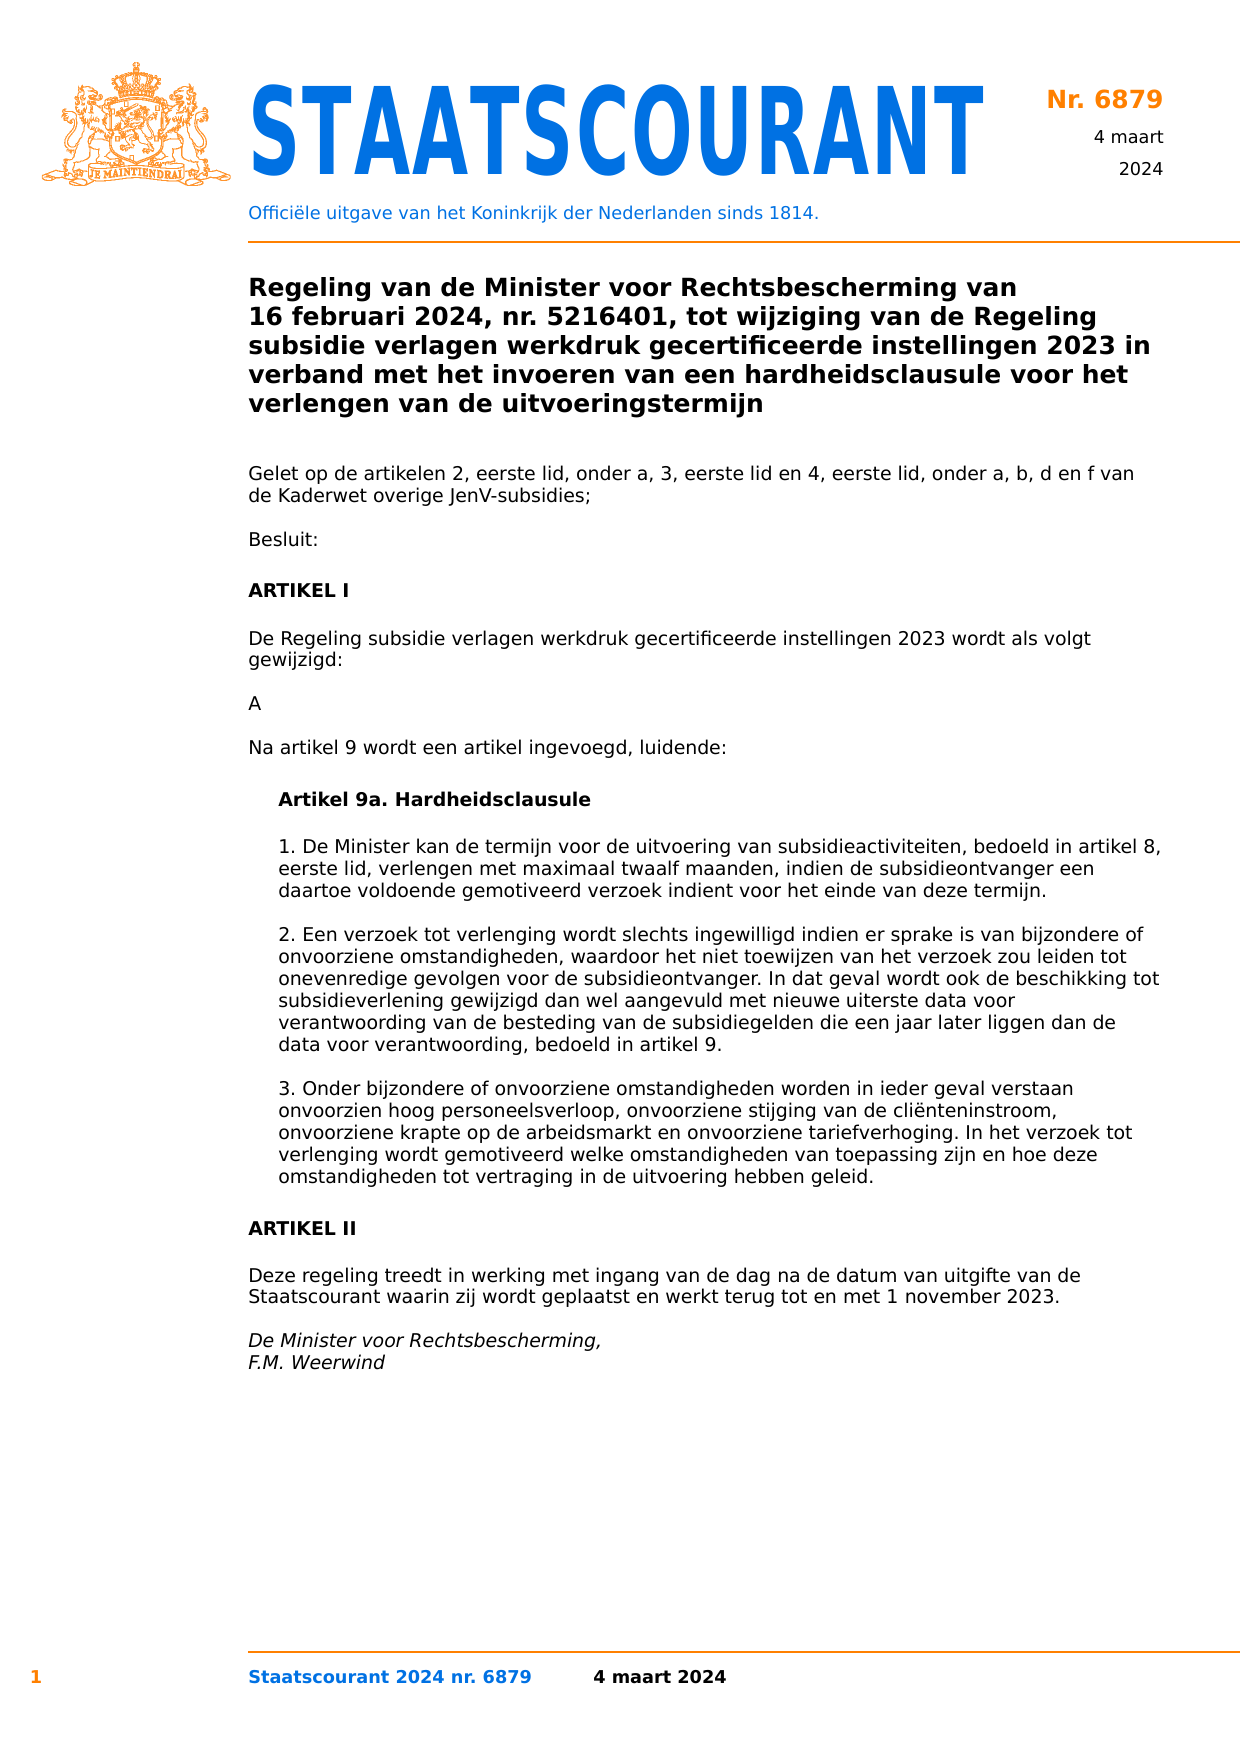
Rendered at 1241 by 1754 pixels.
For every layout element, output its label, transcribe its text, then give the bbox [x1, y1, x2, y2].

text A [248, 693, 1163, 715]
subtitle ARTIKEL II [248, 1217, 1163, 1239]
table_cell 2024 [998, 153, 1240, 203]
text Besluit: [248, 528, 1163, 550]
text 1. De Minister kan de termijn voor de uitvoering van subsidieactiviteiten, bedoeld in artikel 8, eerste lid, verlengen met maximaal twaalf maanden, indien de subsidieontvanger een daartoe voldoende gemotiveerd verzoek indient voor het einde van deze termijn. [278, 836, 1163, 902]
text De Minister voor Rechtsbescherming, F.M. Weerwind [248, 1330, 1163, 1374]
table_cell Officiële uitgave van het Koninkrijk der Nederlanden sinds 1814. [248, 203, 1240, 241]
table_header Nr. 6879 [998, 62, 1240, 121]
table_header [25, 62, 248, 241]
text 2. Een verzoek tot verlenging wordt slechts ingewilligd indien er sprake is van bijzondere of onvoorziene omstandigheden, waardoor het niet toewijzen van het verzoek zou leiden tot onevenredige gevolgen voor de subsidieontvanger. In dat geval wordt ook de beschikking tot subsidieverlening gewijzigd dan wel aangevuld met nieuwe uiterste data voor verantwoording van de besteding van de subsidiegelden die een jaar later liggen dan de data voor verantwoording, bedoeld in artikel 9. [278, 924, 1163, 1056]
table_header STAATSCOURANT [248, 62, 998, 203]
picture [41, 62, 231, 186]
text Gelet op de artikelen 2, eerste lid, onder a, 3, eerste lid en 4, eerste lid, onder a, b, d en f van de Kaderwet overige JenV-subsidies; [248, 463, 1163, 507]
subtitle Regeling van de Minister voor Rechtsbescherming van 16 februari 2024, nr. 5216401, tot wijziging van de Regeling subsidie verlagen werkdruk gecertificeerde instellingen 2023 in verband met het invoeren van een hardheidsclausule voor het verlengen van de uitvoeringstermijn [248, 273, 1163, 419]
subtitle ARTIKEL I [248, 580, 1163, 602]
table_cell 4 maart [998, 121, 1240, 153]
text Deze regeling treedt in werking met ingang van de dag na de datum van uitgifte van de Staatscourant waarin zij wordt geplaatst en werkt terug tot en met 1 november 2023. [248, 1264, 1163, 1308]
text De Regeling subsidie verlagen werkdruk gecertificeerde instellingen 2023 wordt als volgt gewijzigd: [248, 627, 1163, 671]
subtitle Artikel 9a. Hardheidsclausule [278, 789, 1163, 811]
text 3. Onder bijzondere of onvoorziene omstandigheden worden in ieder geval verstaan onvoorzien hoog personeelsverloop, onvoorziene stijging van de cliënteninstroom, onvoorziene krapte op de arbeidsmarkt en onvoorziene tariefverhoging. In het verzoek tot verlenging wordt gemotiveerd welke omstandigheden van toepassing zijn en hoe deze omstandigheden tot vertraging in de uitvoering hebben geleid. [278, 1078, 1163, 1187]
text Na artikel 9 wordt een artikel ingevoegd, luidende: [248, 737, 1163, 759]
